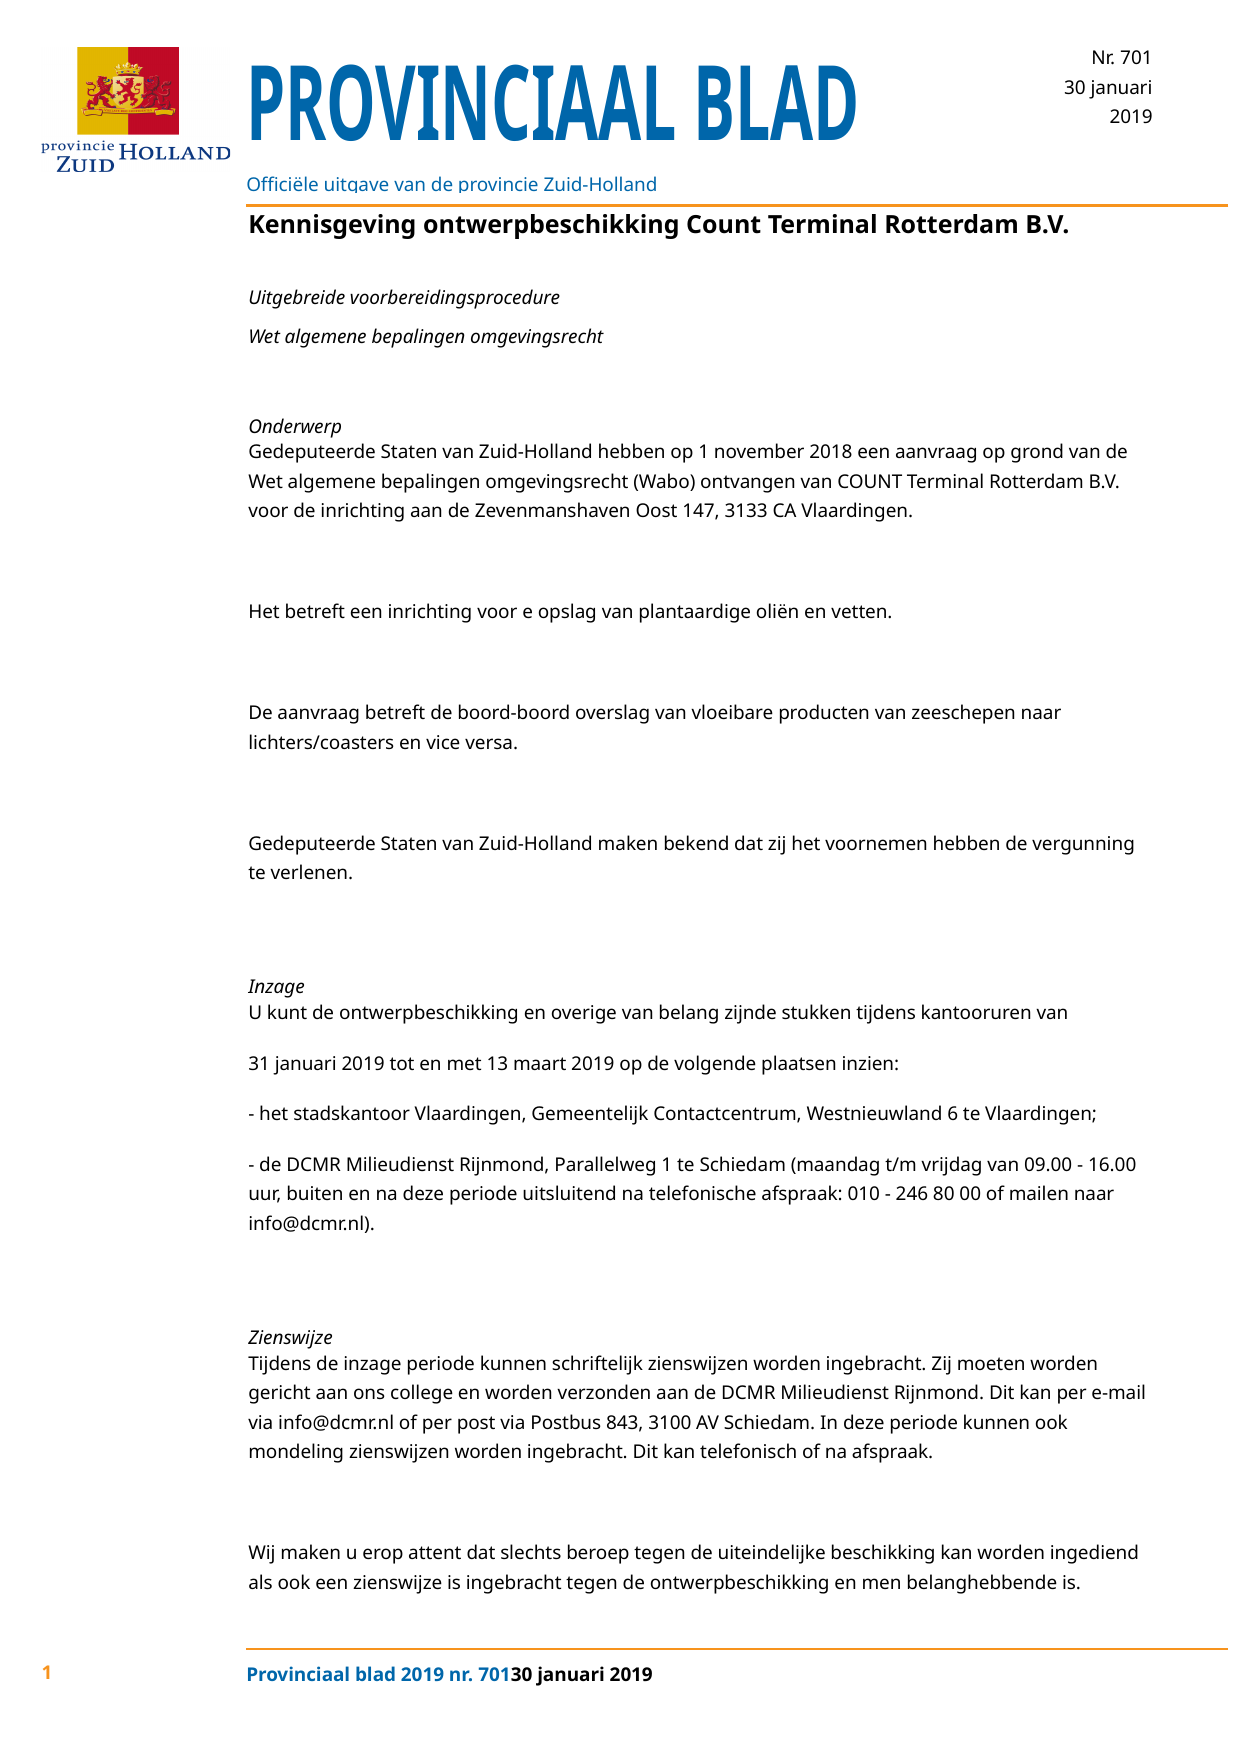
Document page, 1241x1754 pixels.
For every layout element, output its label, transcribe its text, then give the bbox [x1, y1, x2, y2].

text 31 januari 2019 tot en met 13 maart 2019 op de volgende plaatsen inzien: [248, 1050, 1152, 1076]
text Wij maken u erop attent dat slechts beroep tegen de uiteindelijke beschikking kan worden ingediend als ook een zienswijze is ingebracht tegen de ontwerpbeschikking en men belanghebbende is. [248, 1539, 1152, 1595]
text Zienswijze [248, 1324, 1152, 1350]
text Wet algemene bepalingen omgevingsrecht [248, 323, 1152, 349]
text Tijdens de inzage periode kunnen schriftelijk zienswijzen worden ingebracht. Zij moeten worden gericht aan ons college en worden verzonden aan de DCMR Milieudienst Rijnmond. Dit kan per e-mail via info@dcmr.nl of per post via Postbus 843, 3100 AV Schiedam. In deze periode kunnen ook mondeling zienswijzen worden ingebracht. Dit kan telefonisch of na afspraak. [248, 1350, 1152, 1464]
text Gedeputeerde Staten van Zuid-Holland maken bekend dat zij het voornemen hebben de vergunning te verlenen. [248, 830, 1152, 885]
text - de DCMR Milieudienst Rijnmond, Parallelweg 1 te Schiedam (maandag t/m vrijdag van 09.00 - 16.00 uur, buiten en na deze periode uitsluitend na telefonische afspraak: 010 - 246 80 00 of mailen naar info@dcmr.nl). [248, 1151, 1152, 1236]
picture [41, 47, 231, 172]
text Inzage [248, 974, 1152, 999]
text De aanvraag betreft de boord-boord overslag van vloeibare producten van zeeschepen naar lichters/coasters en vice versa. [248, 699, 1152, 755]
text Gedeputeerde Staten van Zuid-Holland hebben op 1 november 2018 een aanvraag op grond van de Wet algemene bepalingen omgevingsrecht (Wabo) ontvangen van COUNT Terminal Rotterdam B.V. voor de inrichting aan de Zevenmanshaven Oost 147, 3133 CA Vlaardingen. [248, 438, 1152, 523]
text Kennisgeving ontwerpbeschikking Count Terminal Rotterdam B.V. [248, 207, 1152, 241]
text - het stadskantoor Vlaardingen, Gemeentelijk Contactcentrum, Westnieuwland 6 te Vlaardingen; [248, 1100, 1152, 1126]
text Onderwerp [248, 413, 1152, 438]
text Uitgebreide voorbereidingsprocedure [248, 284, 1152, 309]
text U kunt de ontwerpbeschikking en overige van belang zijnde stukken tijdens kantooruren van [248, 999, 1152, 1025]
text Het betreft een inrichting voor e opslag van plantaardige oliën en vetten. [248, 598, 1152, 624]
